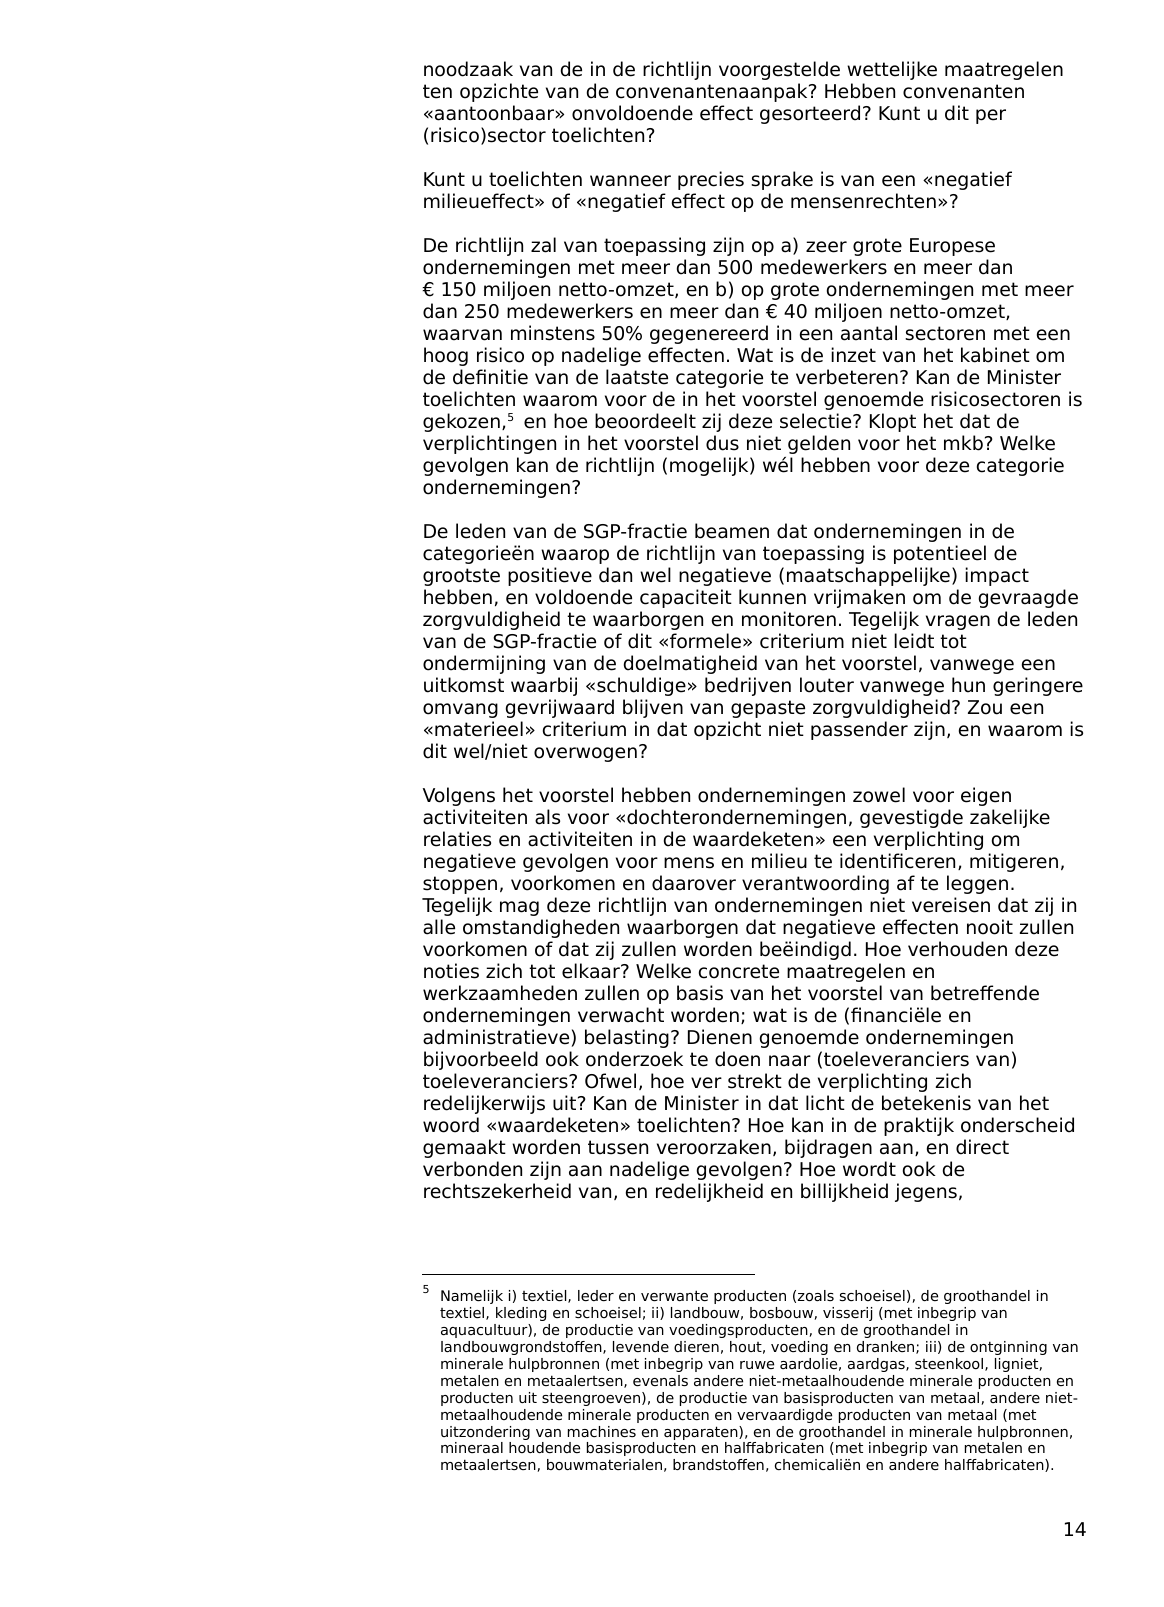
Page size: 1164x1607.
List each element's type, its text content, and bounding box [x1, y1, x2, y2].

text De richtlijn zal van toepassing zijn op a) zeer grote Europese ondernemingen met meer dan 500 medewerkers en meer dan € 150 miljoen netto-omzet, en b) op grote ondernemingen met meer dan 250 medewerkers en meer dan € 40 miljoen netto-omzet, waarvan minstens 50% gegenereerd in een aantal sectoren met een hoog risico op nadelige effecten. Wat is de inzet van het kabinet om de definitie van de laatste categorie te verbeteren? Kan de Minister toelichten waarom voor de in het voorstel genoemde risicosectoren is gekozen, en hoe beoordeelt zij deze selectie? Klopt het dat de verplichtingen in het voorstel dus niet gelden voor het mkb? Welke gevolgen kan de richtlijn (mogelijk) wél hebben voor deze categorie ondernemingen? [422, 235, 1087, 499]
text Kunt u toelichten wanneer precies sprake is van een «negatief milieueffect» of «negatief effect op de mensenrechten»? [422, 169, 1087, 213]
text Namelijk i) textiel, leder en verwante producten (zoals schoeisel), de groothandel in textiel, kleding en schoeisel; ii) landbouw, bosbouw, visserij (met inbegrip van aquacultuur), de productie van voedingsproducten, en de groothandel in landbouwgrondstoffen, levende dieren, hout, voeding en dranken; iii) de ontginning van minerale hulpbronnen (met inbegrip van ruwe aardolie, aardgas, steenkool, ligniet, metalen en metaalertsen, evenals andere niet-metaalhoudende minerale producten en producten uit steengroeven), de productie van basisproducten van metaal, andere niet-metaalhoudende minerale producten en vervaardigde producten van metaal (met uitzondering van machines en apparaten), en de groothandel in minerale hulpbronnen, mineraal houdende basisproducten en halffabricaten (met inbegrip van metalen en metaalertsen, bouwmaterialen, brandstoffen, chemicaliën en andere halffabricaten). [422, 1283, 1087, 1474]
text De leden van de SGP-fractie beamen dat ondernemingen in de categorieën waarop de richtlijn van toepassing is potentieel de grootste positieve dan wel negatieve (maatschappelijke) impact hebben, en voldoende capaciteit kunnen vrijmaken om de gevraagde zorgvuldigheid te waarborgen en monitoren. Tegelijk vragen de leden van de SGP-fractie of dit «formele» criterium niet leidt tot ondermijning van de doelmatigheid van het voorstel, vanwege een uitkomst waarbij «schuldige» bedrijven louter vanwege hun geringere omvang gevrijwaard blijven van gepaste zorgvuldigheid? Zou een «materieel» criterium in dat opzicht niet passender zijn, en waarom is dit wel/niet overwogen? [422, 521, 1087, 763]
text noodzaak van de in de richtlijn voorgestelde wettelijke maatregelen ten opzichte van de convenantenaanpak? Hebben convenanten «aantoonbaar» onvoldoende effect gesorteerd? Kunt u dit per (risico)sector toelichten? [422, 59, 1087, 147]
text Volgens het voorstel hebben ondernemingen zowel voor eigen activiteiten als voor «dochterondernemingen, gevestigde zakelijke relaties en activiteiten in de waardeketen» een verplichting om negatieve gevolgen voor mens en milieu te identificeren, mitigeren, stoppen, voorkomen en daarover verantwoording af te leggen. Tegelijk mag deze richtlijn van ondernemingen niet vereisen dat zij in alle omstandigheden waarborgen dat negatieve effecten nooit zullen voorkomen of dat zij zullen worden beëindigd. Hoe verhouden deze noties zich tot elkaar? Welke concrete maatregelen en werkzaamheden zullen op basis van het voorstel van betreffende ondernemingen verwacht worden; wat is de (financiële en administratieve) belasting? Dienen genoemde ondernemingen bijvoorbeeld ook onderzoek te doen naar (toeleveranciers van) toeleveranciers? Ofwel, hoe ver strekt de verplichting zich redelijkerwijs uit? Kan de Minister in dat licht de betekenis van het woord «waardeketen» toelichten? Hoe kan in de praktijk onderscheid gemaakt worden tussen veroorzaken, bijdragen aan, en direct verbonden zijn aan nadelige gevolgen? Hoe wordt ook de rechtszekerheid van, en redelijkheid en billijkheid jegens, [422, 785, 1087, 1203]
